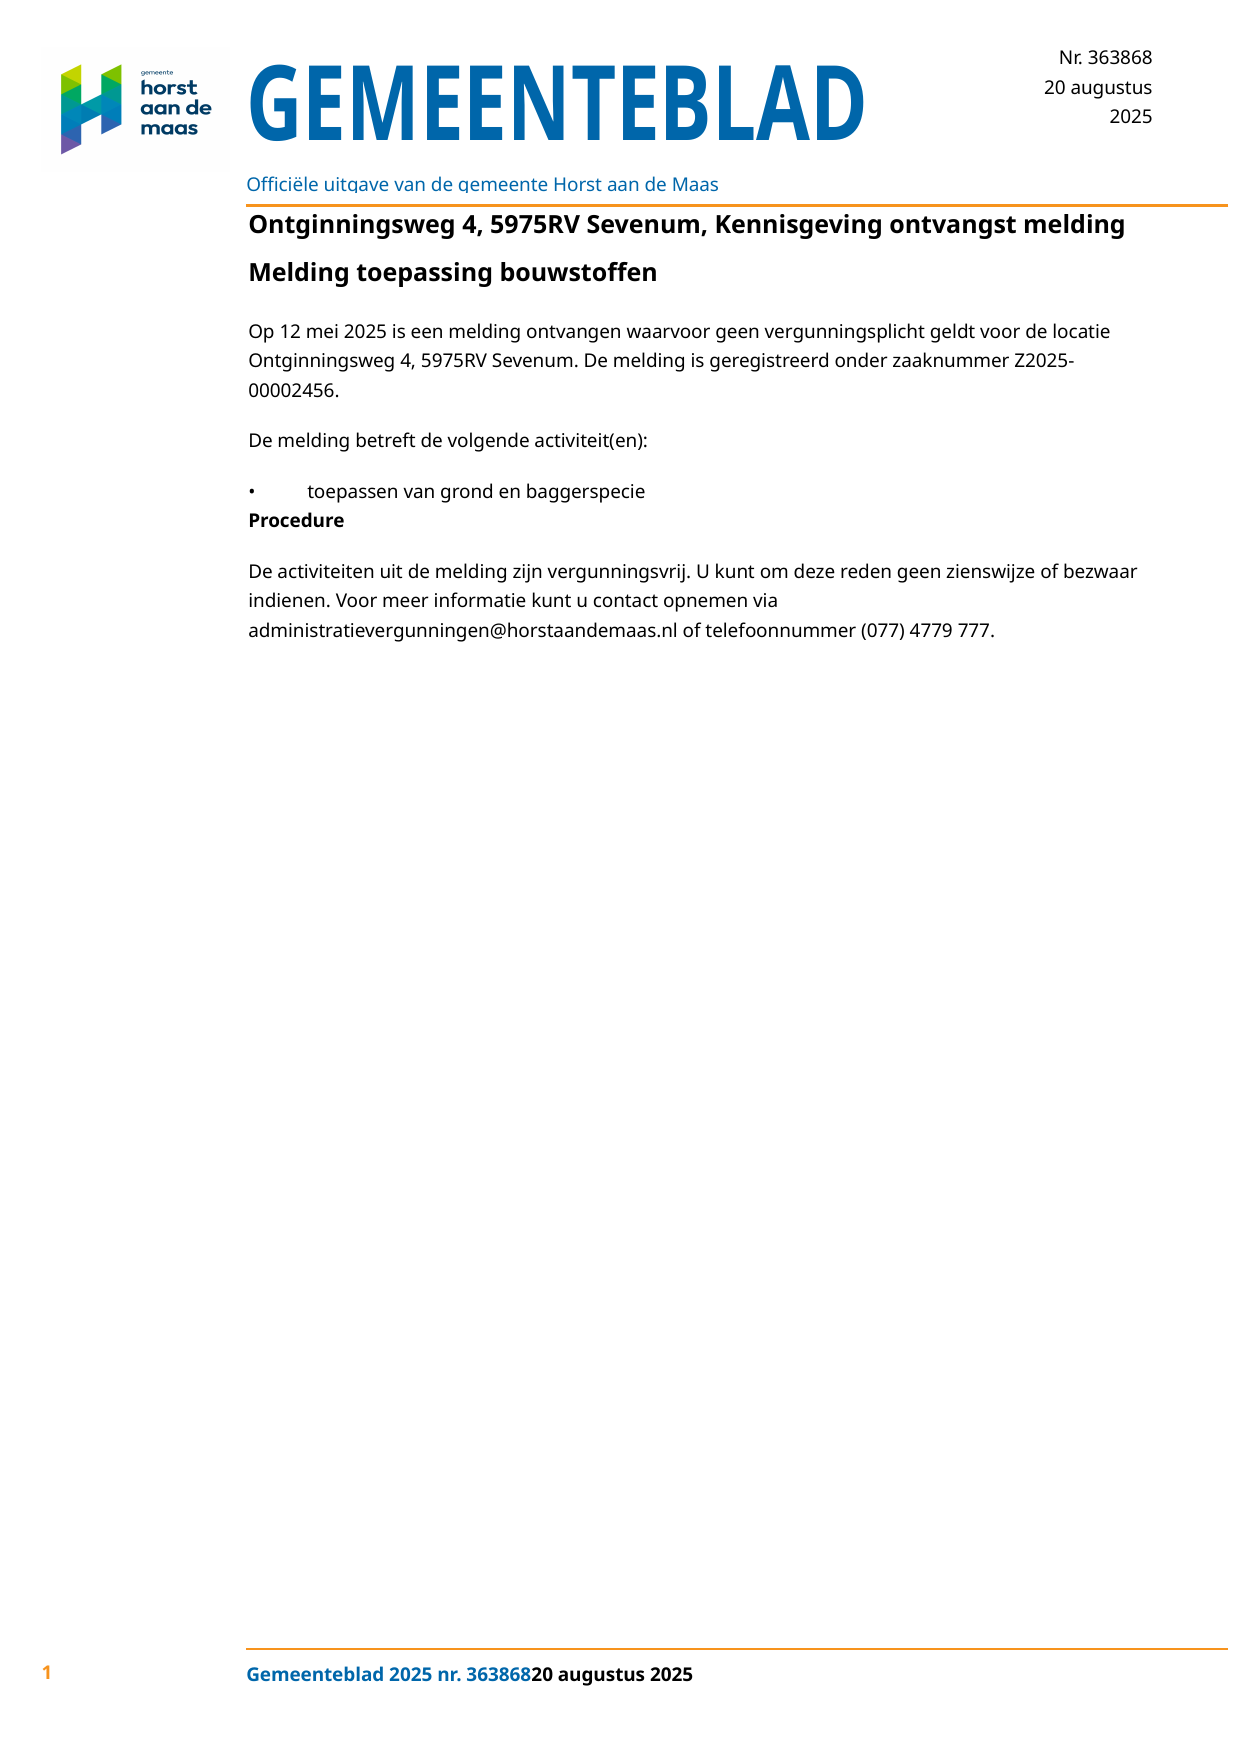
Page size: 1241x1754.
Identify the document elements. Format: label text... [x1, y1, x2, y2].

picture [41, 47, 231, 172]
text Ontginningsweg 4, 5975RV Sevenum, Kennisgeving ontvangst melding Melding toepassing bouwstoffen [248, 207, 1152, 288]
text Op 12 mei 2025 is een melding ontvangen waarvoor geen vergunningsplicht geldt voor de locatie Ontginningsweg 4, 5975RV Sevenum. De melding is geregistreerd onder zaaknummer Z2025-00002456. [248, 318, 1152, 403]
list toepassen van grond en baggerspecie [248, 478, 1152, 504]
text De activiteiten uit de melding zijn vergunningsvrij. U kunt om deze reden geen zienswijze of bezwaar indienen. Voor meer informatie kunt u contact opnemen via administratievergunningen@horstaandemaas.nl of telefoonnummer (077) 4779 777. [248, 558, 1152, 643]
text De melding betreft de volgende activiteit(en): [248, 427, 1152, 453]
text Procedure [248, 507, 1152, 533]
